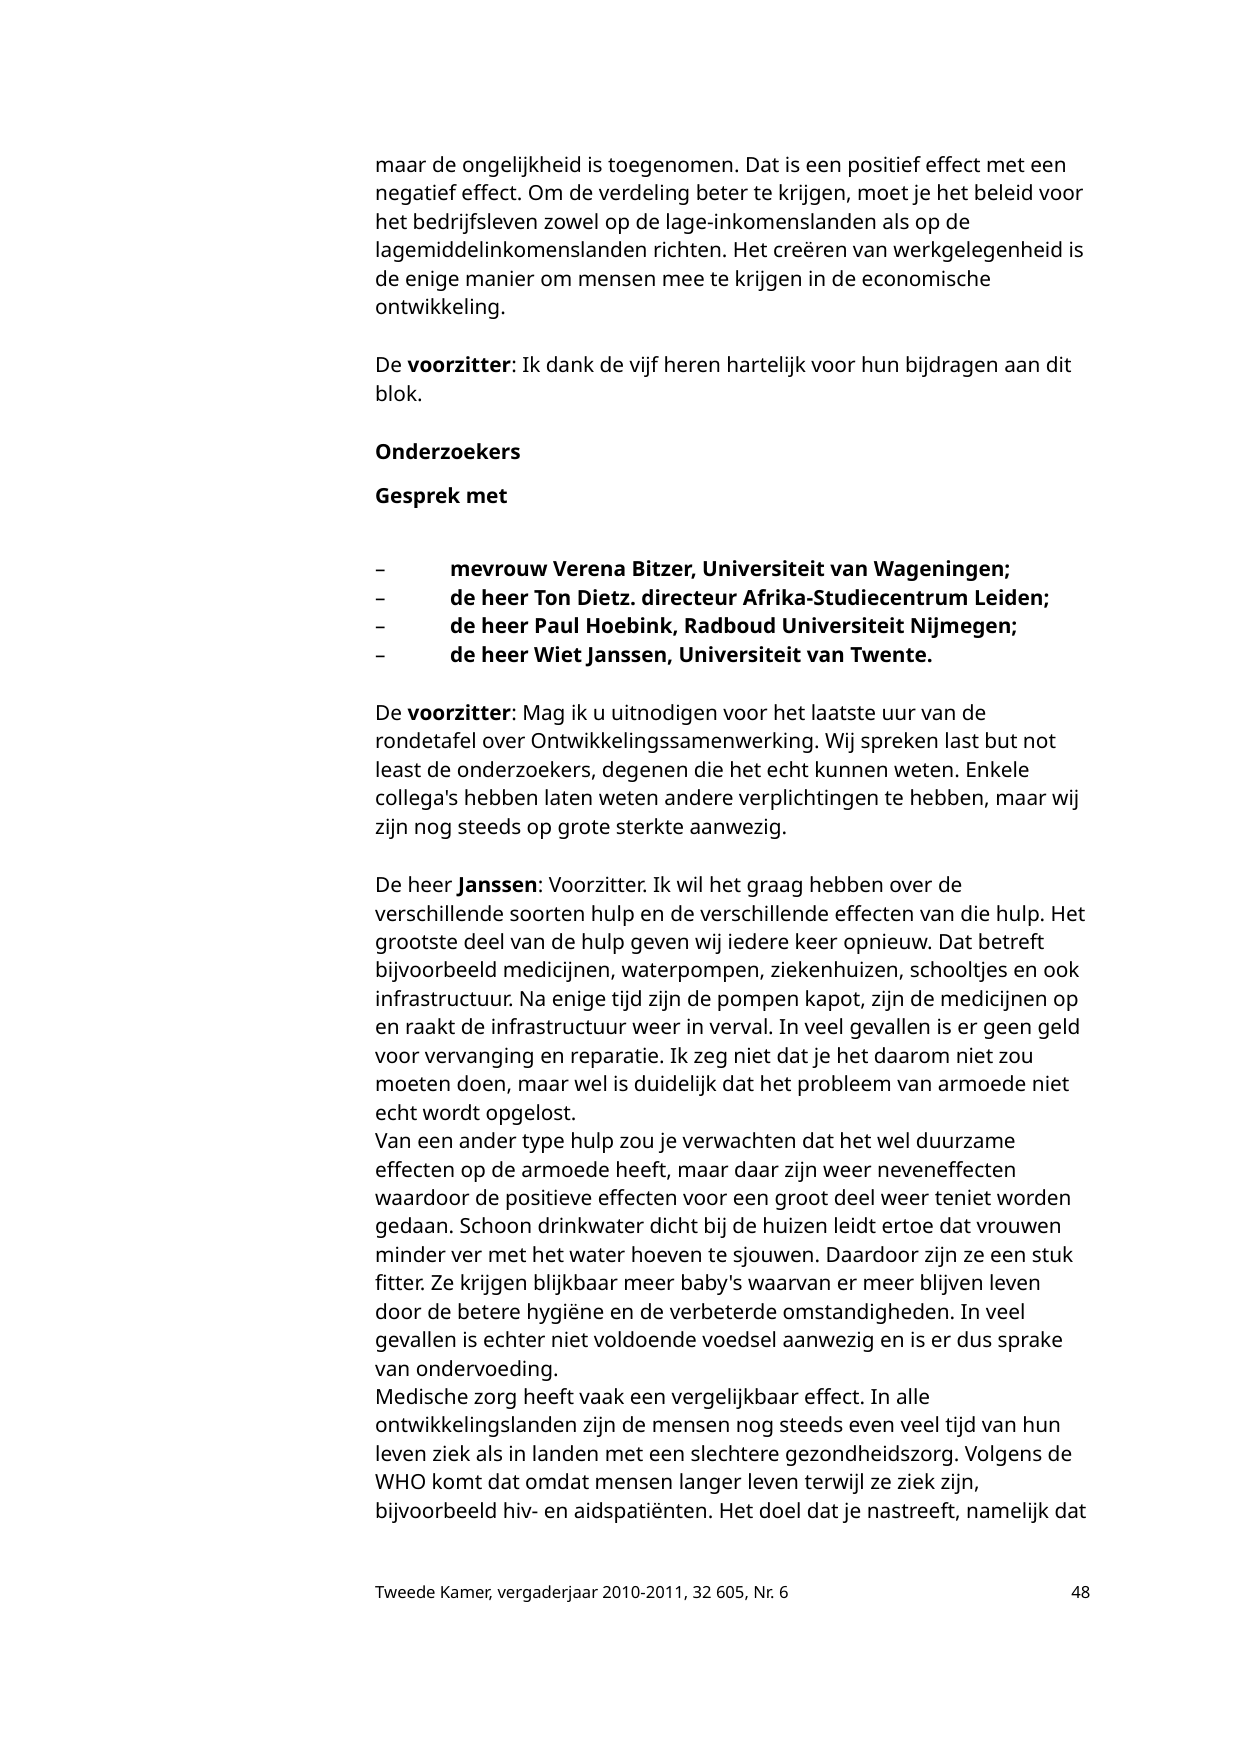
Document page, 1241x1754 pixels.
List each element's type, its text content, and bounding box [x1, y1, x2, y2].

text Medische zorg heeft vaak een vergelijkbaar effect. In alle ontwikkelingslanden zijn de mensen nog steeds even veel tijd van hun leven ziek als in landen met een slechtere gezondheidszorg. Volgens de WHO komt dat omdat mensen langer leven terwijl ze ziek zijn, bijvoorbeeld hiv- en aidspatiënten. Het doel dat je nastreeft, namelijk dat [375, 1382, 1090, 1524]
list de heer Paul Hoebink, Radboud Universiteit Nijmegen; [375, 611, 1090, 640]
list de heer Ton Dietz. directeur Afrika-Studiecentrum Leiden; [375, 583, 1090, 611]
text maar de ongelijkheid is toegenomen. Dat is een positief effect met een negatief effect. Om de verdeling beter te krijgen, moet je het beleid voor het bedrijfsleven zowel op de lage-inkomenslanden als op de lagemiddelinkomenslanden richten. Het creëren van werkgelegenheid is de enige manier om mensen mee te krijgen in de economische ontwikkeling. [375, 150, 1090, 321]
list mevrouw Verena Bitzer, Universiteit van Wageningen; [375, 554, 1090, 583]
text Van een ander type hulp zou je verwachten dat het wel duurzame effecten op de armoede heeft, maar daar zijn weer neveneffecten waardoor de positieve effecten voor een groot deel weer teniet worden gedaan. Schoon drinkwater dicht bij de huizen leidt ertoe dat vrouwen minder ver met het water hoeven te sjouwen. Daardoor zijn ze een stuk fitter. Ze krijgen blijkbaar meer baby's waarvan er meer blijven leven door de betere hygiëne en de verbeterde omstandigheden. In veel gevallen is echter niet voldoende voedsel aanwezig en is er dus sprake van ondervoeding. [375, 1126, 1090, 1382]
text Onderzoekers [375, 437, 1090, 466]
text De voorzitter: Ik dank de vijf heren hartelijk voor hun bijdragen aan dit blok. [375, 351, 1090, 407]
text De heer Janssen: Voorzitter. Ik wil het graag hebben over de verschillende soorten hulp en de verschillende effecten van die hulp. Het grootste deel van de hulp geven wij iedere keer opnieuw. Dat betreft bijvoorbeeld medicijnen, waterpompen, ziekenhuizen, schooltjes en ook infrastructuur. Na enige tijd zijn de pompen kapot, zijn de medicijnen op en raakt de infrastructuur weer in verval. In veel gevallen is er geen geld voor vervanging en reparatie. Ik zeg niet dat je het daarom niet zou moeten doen, maar wel is duidelijk dat het probleem van armoede niet echt wordt opgelost. [375, 870, 1090, 1126]
text Gesprek met [375, 481, 1090, 509]
text De voorzitter: Mag ik u uitnodigen voor het laatste uur van de rondetafel over Ontwikkelingssamenwerking. Wij spreken last but not least de onderzoekers, degenen die het echt kunnen weten. Enkele collega's hebben laten weten andere verplichtingen te hebben, maar wij zijn nog steeds op grote sterkte aanwezig. [375, 698, 1090, 840]
list de heer Wiet Janssen, Universiteit van Twente. [375, 640, 1090, 668]
